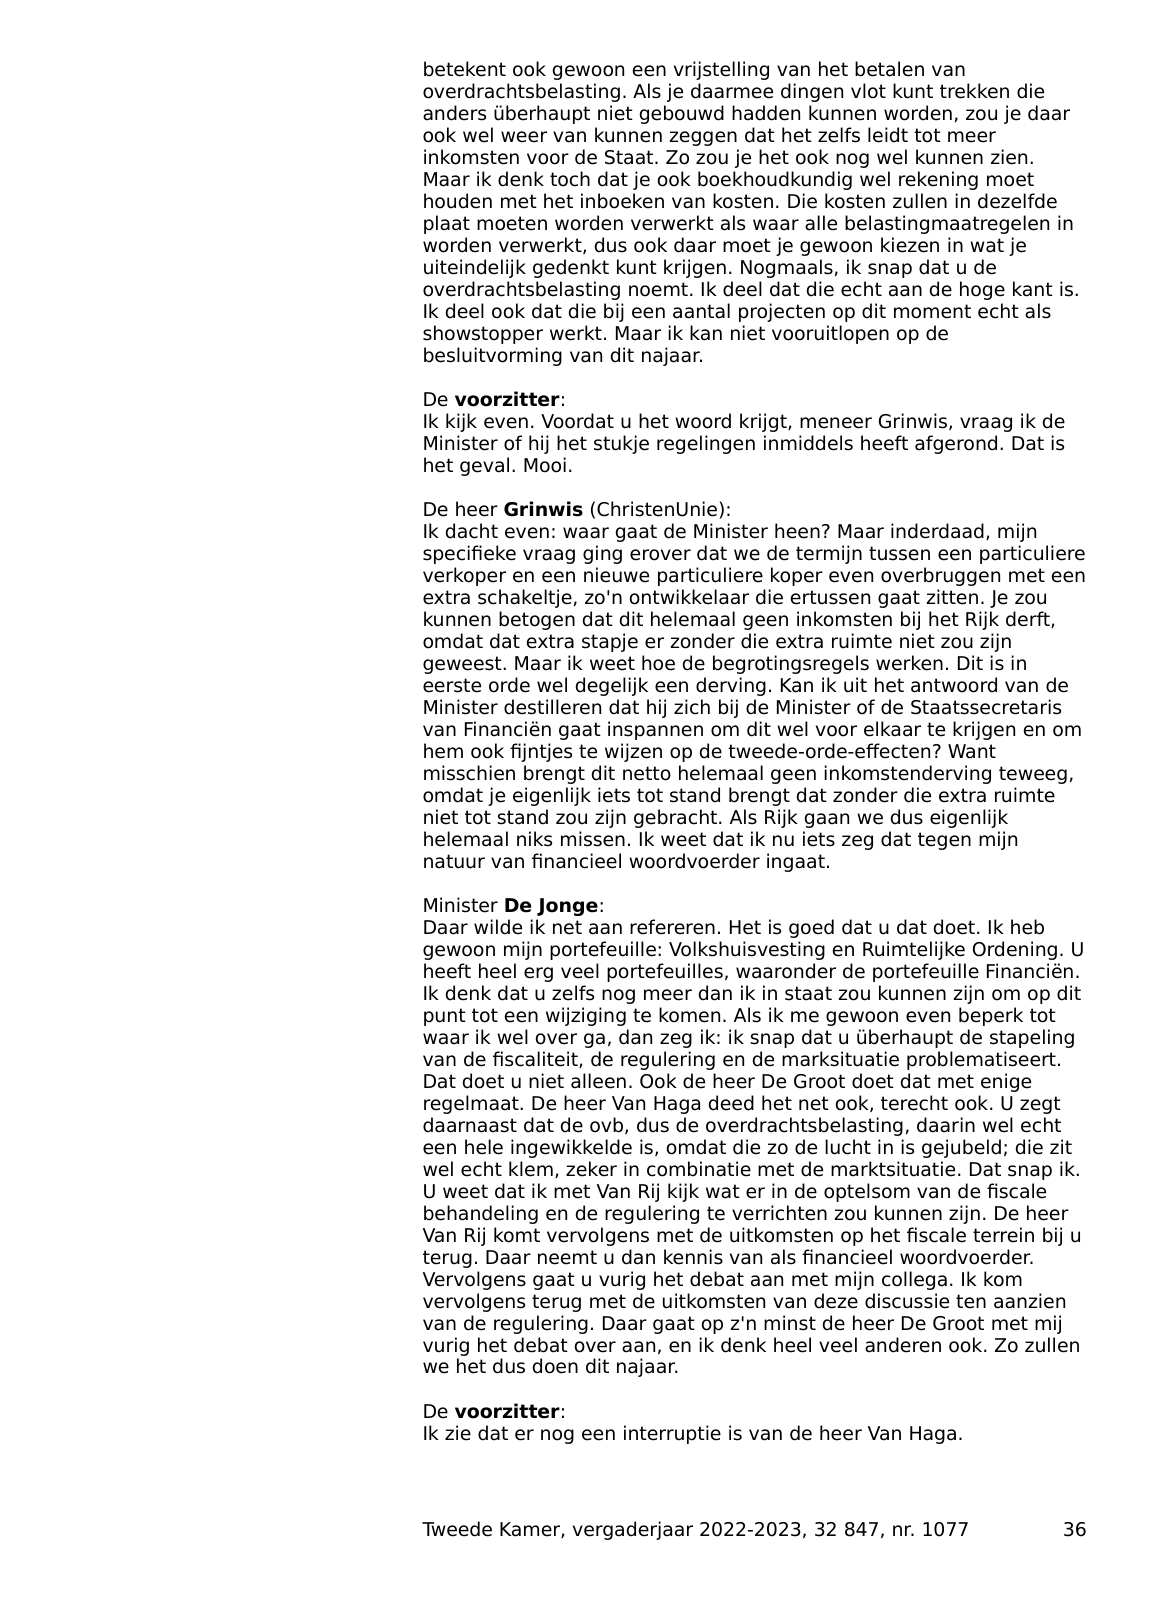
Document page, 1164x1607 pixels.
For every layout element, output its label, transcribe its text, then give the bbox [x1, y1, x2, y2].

text De heer Grinwis (ChristenUnie): [422, 499, 1087, 521]
text Ik dacht even: waar gaat de Minister heen? Maar inderdaad, mijn specifieke vraag ging erover dat we de termijn tussen een particuliere verkoper en een nieuwe particuliere koper even overbruggen met een extra schakeltje, zo'n ontwikkelaar die ertussen gaat zitten. Je zou kunnen betogen dat dit helemaal geen inkomsten bij het Rijk derft, omdat dat extra stapje er zonder die extra ruimte niet zou zijn geweest. Maar ik weet hoe de begrotingsregels werken. Dit is in eerste orde wel degelijk een derving. Kan ik uit het antwoord van de Minister destilleren dat hij zich bij de Minister of de Staatssecretaris van Financiën gaat inspannen om dit wel voor elkaar te krijgen en om hem ook fijntjes te wijzen op de tweede-orde-effecten? Want misschien brengt dit netto helemaal geen inkomstenderving teweeg, omdat je eigenlijk iets tot stand brengt dat zonder die extra ruimte niet tot stand zou zijn gebracht. Als Rijk gaan we dus eigenlijk helemaal niks missen. Ik weet dat ik nu iets zeg dat tegen mijn natuur van financieel woordvoerder ingaat. [422, 521, 1087, 873]
text De voorzitter: [422, 1401, 1087, 1423]
text Ik zie dat er nog een interruptie is van de heer Van Haga. [422, 1423, 1087, 1444]
text Minister De Jonge: [422, 895, 1087, 917]
text De voorzitter: [422, 389, 1087, 411]
text Daar wilde ik net aan refereren. Het is goed dat u dat doet. Ik heb gewoon mijn portefeuille: Volkshuisvesting en Ruimtelijke Ordening. U heeft heel erg veel portefeuilles, waaronder de portefeuille Financiën. Ik denk dat u zelfs nog meer dan ik in staat zou kunnen zijn om op dit punt tot een wijziging te komen. Als ik me gewoon even beperk tot waar ik wel over ga, dan zeg ik: ik snap dat u überhaupt de stapeling van de fiscaliteit, de regulering en de marksituatie problematiseert. Dat doet u niet alleen. Ook de heer De Groot doet dat met enige regelmaat. De heer Van Haga deed het net ook, terecht ook. U zegt daarnaast dat de ovb, dus de overdrachtsbelasting, daarin wel echt een hele ingewikkelde is, omdat die zo de lucht in is gejubeld; die zit wel echt klem, zeker in combinatie met de marktsituatie. Dat snap ik. U weet dat ik met Van Rij kijk wat er in de optelsom van de fiscale behandeling en de regulering te verrichten zou kunnen zijn. De heer Van Rij komt vervolgens met de uitkomsten op het fiscale terrein bij u terug. Daar neemt u dan kennis van als financieel woordvoerder. Vervolgens gaat u vurig het debat aan met mijn collega. Ik kom vervolgens terug met de uitkomsten van deze discussie ten aanzien van de regulering. Daar gaat op z'n minst de heer De Groot met mij vurig het debat over aan, en ik denk heel veel anderen ook. Zo zullen we het dus doen dit najaar. [422, 917, 1087, 1378]
text betekent ook gewoon een vrijstelling van het betalen van overdrachtsbelasting. Als je daarmee dingen vlot kunt trekken die anders überhaupt niet gebouwd hadden kunnen worden, zou je daar ook wel weer van kunnen zeggen dat het zelfs leidt tot meer inkomsten voor de Staat. Zo zou je het ook nog wel kunnen zien. Maar ik denk toch dat je ook boekhoudkundig wel rekening moet houden met het inboeken van kosten. Die kosten zullen in dezelfde plaat moeten worden verwerkt als waar alle belastingmaatregelen in worden verwerkt, dus ook daar moet je gewoon kiezen in wat je uiteindelijk gedenkt kunt krijgen. Nogmaals, ik snap dat u de overdrachtsbelasting noemt. Ik deel dat die echt aan de hoge kant is. Ik deel ook dat die bij een aantal projecten op dit moment echt als showstopper werkt. Maar ik kan niet vooruitlopen op de besluitvorming van dit najaar. [422, 59, 1087, 367]
text Ik kijk even. Voordat u het woord krijgt, meneer Grinwis, vraag ik de Minister of hij het stukje regelingen inmiddels heeft afgerond. Dat is het geval. Mooi. [422, 411, 1087, 477]
